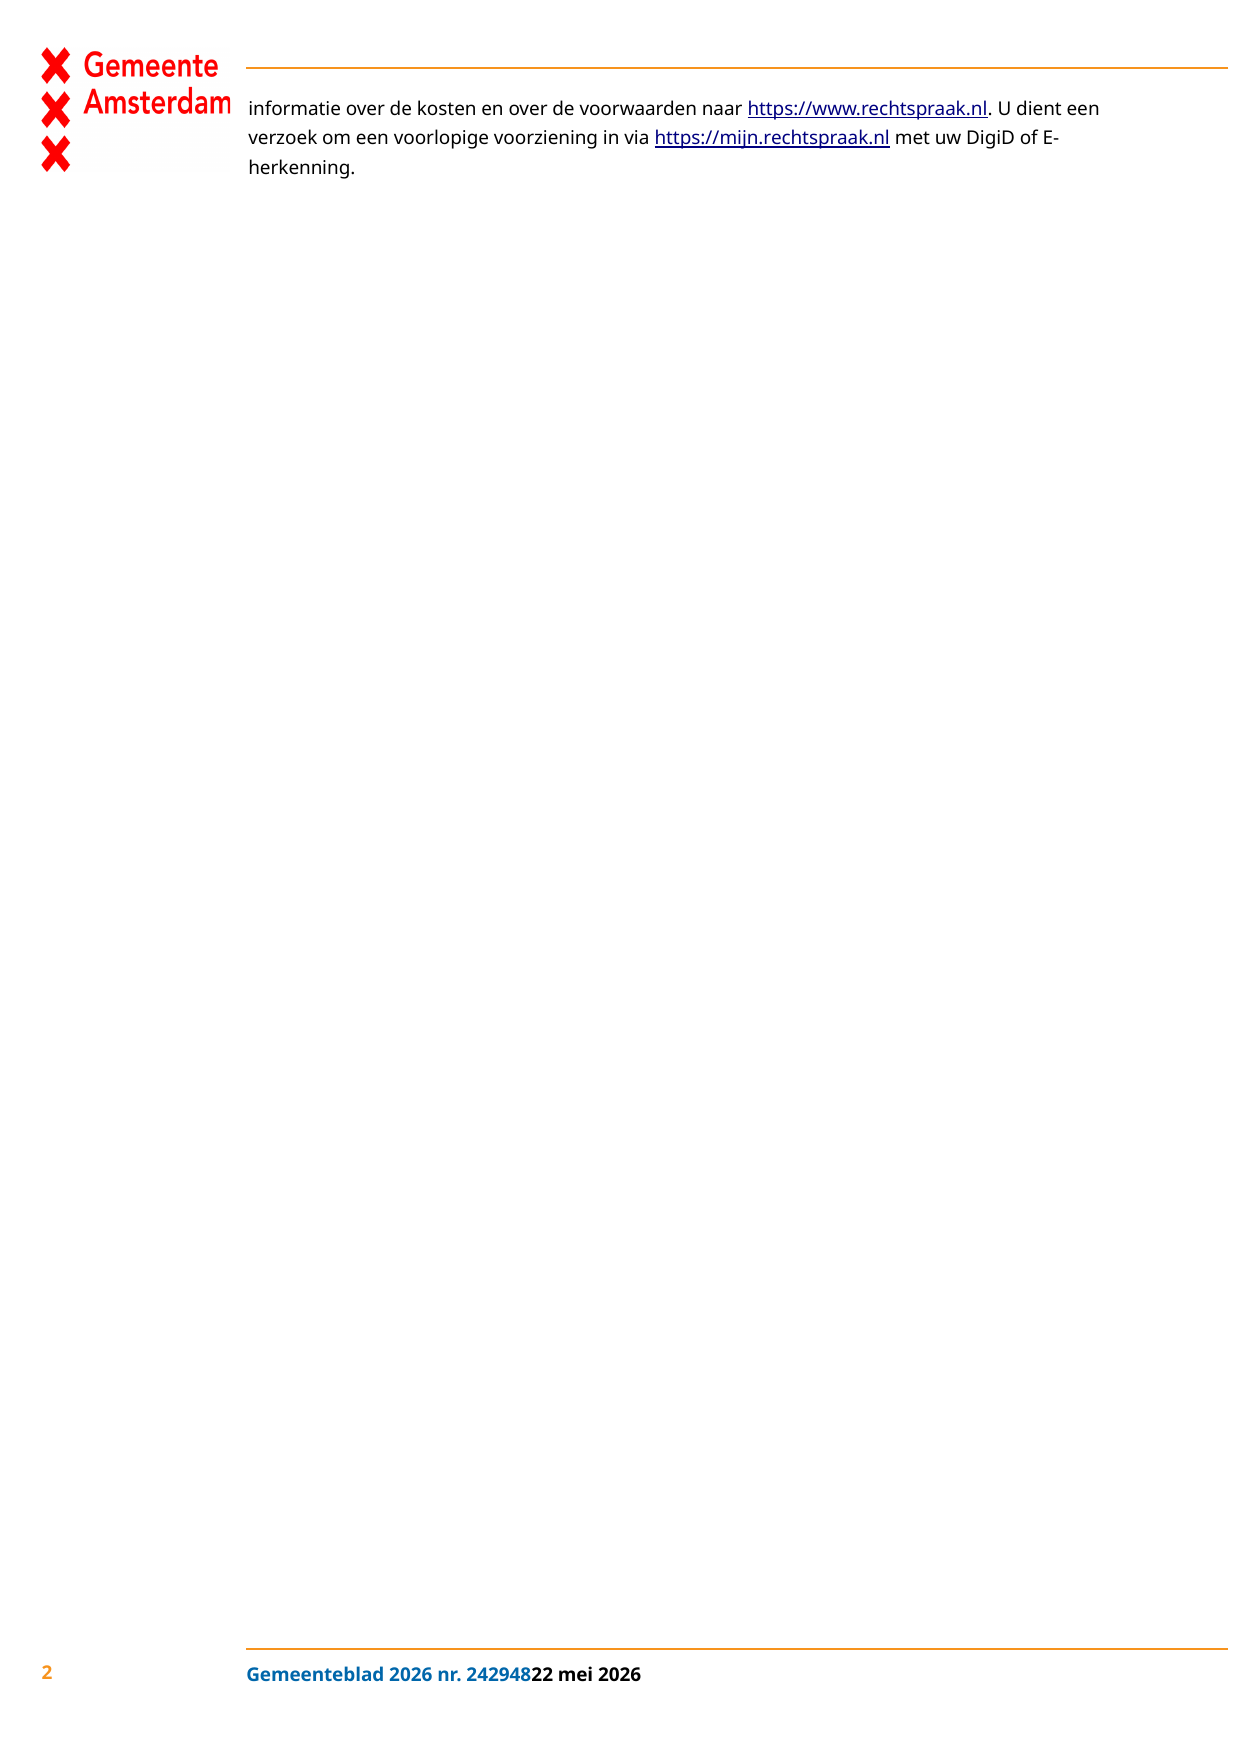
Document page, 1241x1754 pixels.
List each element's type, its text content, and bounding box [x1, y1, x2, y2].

text informatie over de kosten en over de voorwaarden naar https://www.rechtspraak.nl. U dient een verzoek om een voorlopige voorziening in via https://mijn.rechtspraak.nl met uw DigiD of E-herkenning. [248, 95, 1152, 180]
picture [41, 47, 231, 172]
